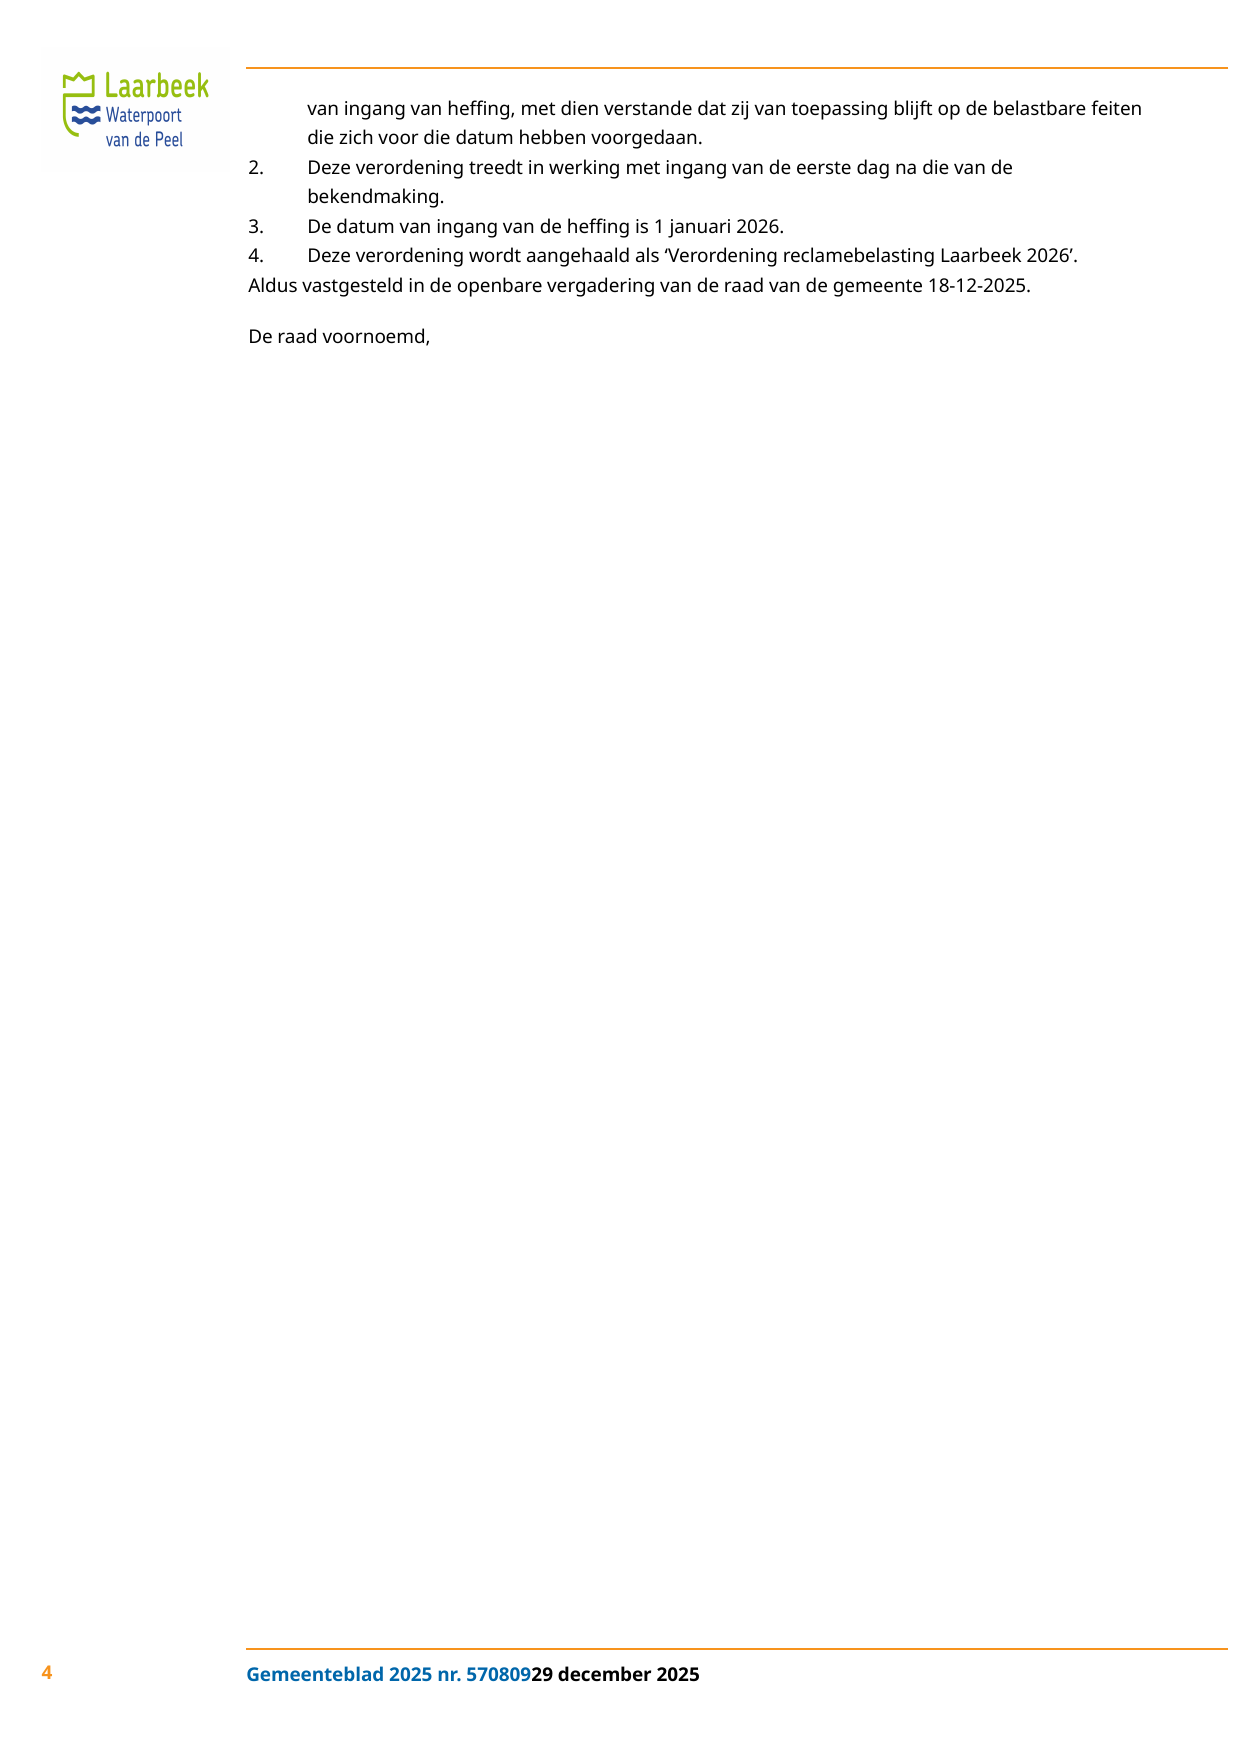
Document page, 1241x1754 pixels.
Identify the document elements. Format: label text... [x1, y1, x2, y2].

list De datum van ingang van de heffing is 1 januari 2026. [248, 213, 1152, 239]
picture [41, 47, 231, 172]
list Deze verordening treedt in werking met ingang van de eerste dag na die van de bekendmaking. [248, 154, 1152, 209]
list van ingang van heffing, met dien verstande dat zij van toepassing blijft op de belastbare feiten die zich voor die datum hebben voorgedaan. [248, 95, 1152, 150]
list Deze verordening wordt aangehaald als ‘Verordening reclamebelasting Laarbeek 2026’. [248, 243, 1152, 268]
text Aldus vastgesteld in de openbare vergadering van de raad van de gemeente 18-12-2025. [248, 272, 1152, 298]
text De raad voornoemd, [248, 324, 1152, 349]
